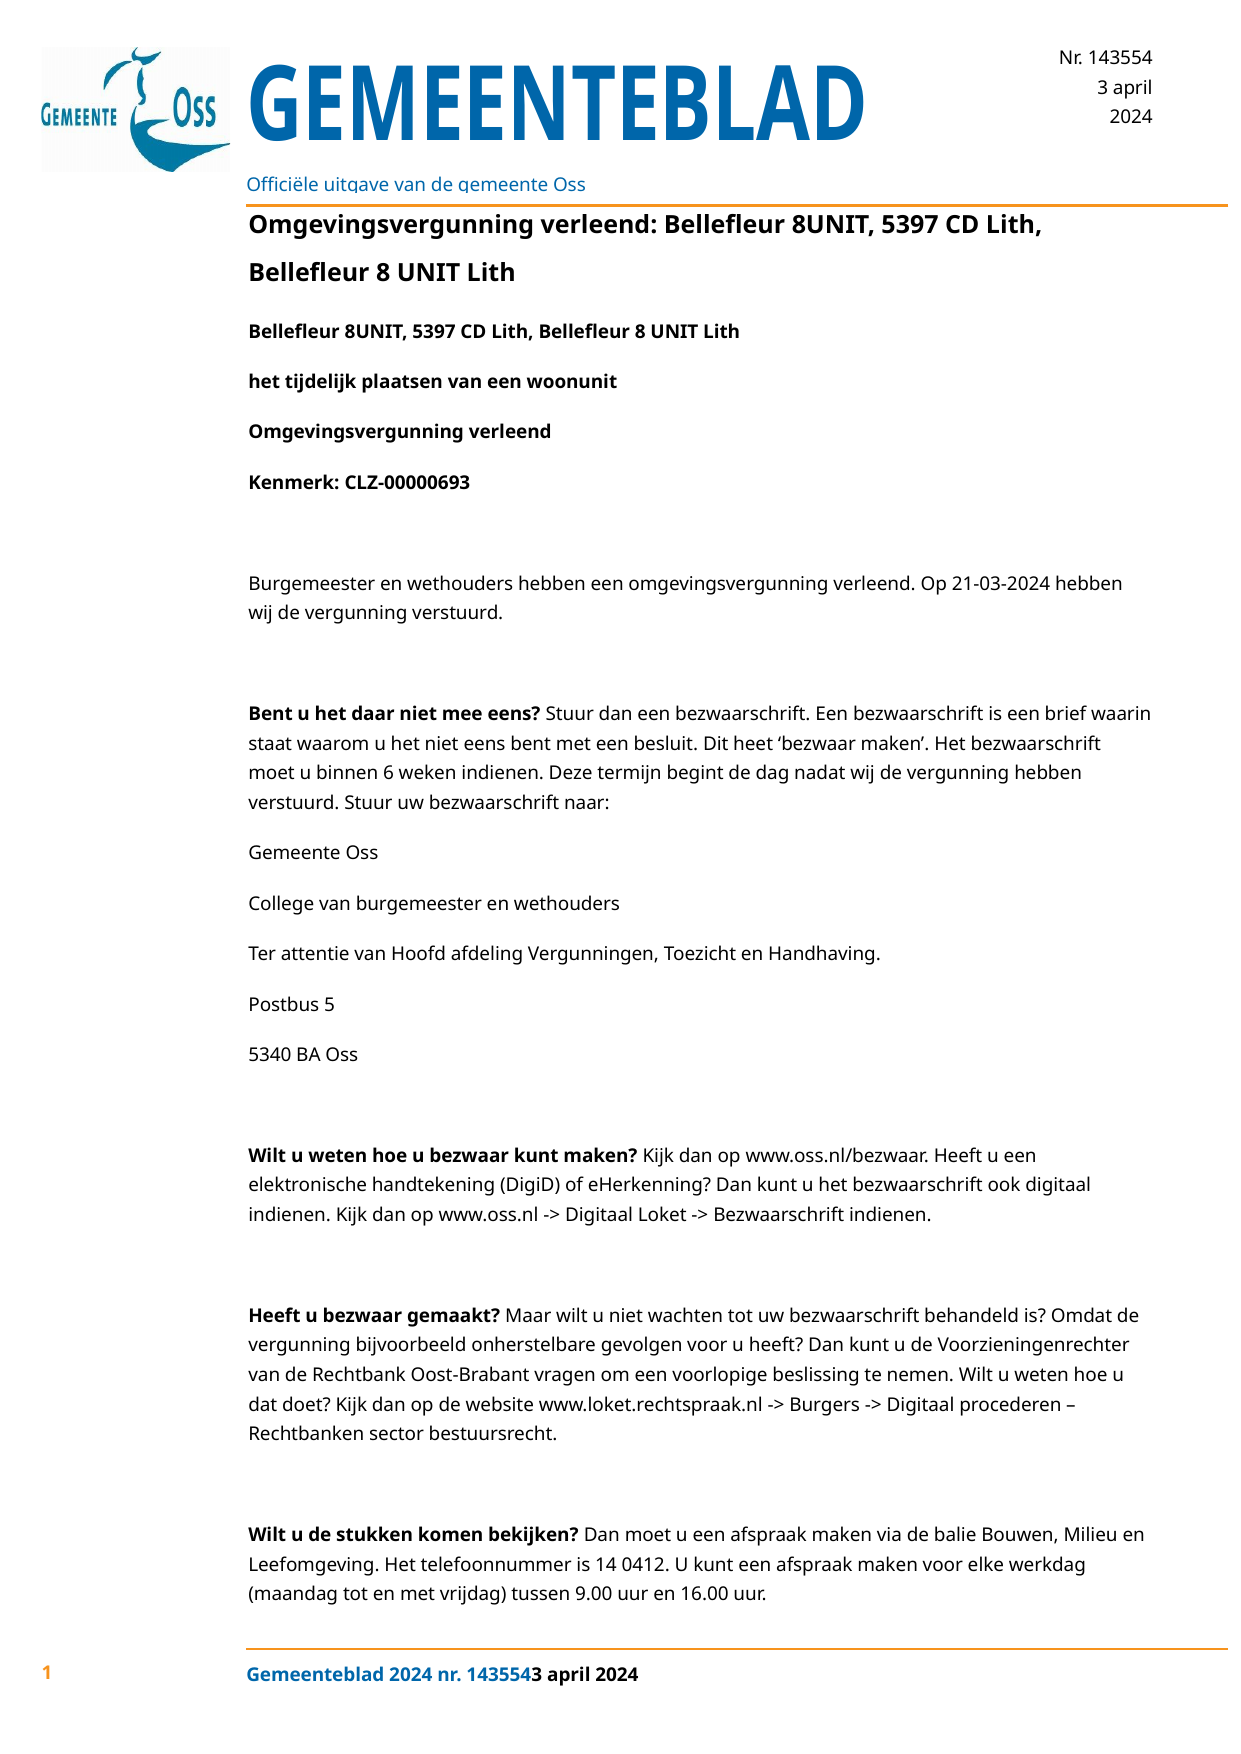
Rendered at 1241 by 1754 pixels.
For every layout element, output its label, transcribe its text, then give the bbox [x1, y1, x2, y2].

text Heeft u bezwaar gemaakt? Maar wilt u niet wachten tot uw bezwaarschrift behandeld is? Omdat de vergunning bijvoorbeeld onherstelbare gevolgen voor u heeft? Dan kunt u de Voorzieningenrechter van de Rechtbank Oost-Brabant vragen om een voorlopige beslissing te nemen. Wilt u weten hoe u dat doet? Kijk dan op de website www.loket.rechtspraak.nl -> Burgers -> Digitaal procederen – Rechtbanken sector bestuursrecht. [248, 1302, 1152, 1446]
text Ter attentie van Hoofd afdeling Vergunningen, Toezicht en Handhaving. [248, 940, 1152, 966]
text Burgemeester en wethouders hebben een omgevingsvergunning verleend. Op 21-03-2024 hebben wij de vergunning verstuurd. [248, 570, 1152, 625]
text het tijdelijk plaatsen van een woonunit [248, 368, 1152, 394]
text Bent u het daar niet mee eens? Stuur dan een bezwaarschrift. Een bezwaarschrift is een brief waarin staat waarom u het niet eens bent met een besluit. Dit heet ‘bezwaar maken’. Het bezwaarschrift moet u binnen 6 weken indienen. Deze termijn begint de dag nadat wij de vergunning hebben verstuurd. Stuur uw bezwaarschrift naar: [248, 700, 1152, 815]
text 5340 BA Oss [248, 1041, 1152, 1067]
text Wilt u weten hoe u bezwaar kunt maken? Kijk dan op www.oss.nl/bezwaar. Heeft u een elektronische handtekening (DigiD) of eHerkenning? Dan kunt u het bezwaarschrift ook digitaal indienen. Kijk dan op www.oss.nl -> Digitaal Loket -> Bezwaarschrift indienen. [248, 1142, 1152, 1227]
picture [41, 47, 231, 172]
text Bellefleur 8UNIT, 5397 CD Lith, Bellefleur 8 UNIT Lith [248, 318, 1152, 344]
text Wilt u de stukken komen bekijken? Dan moet u een afspraak maken via de balie Bouwen, Milieu en Leefomgeving. Het telefoonnummer is 14 0412. U kunt een afspraak maken voor elke werkdag (maandag tot en met vrijdag) tussen 9.00 uur en 16.00 uur. [248, 1521, 1152, 1606]
text Gemeente Oss [248, 839, 1152, 865]
text Kenmerk: CLZ-00000693 [248, 469, 1152, 495]
text Omgevingsvergunning verleend [248, 419, 1152, 444]
text Postbus 5 [248, 991, 1152, 1017]
text College van burgemeester en wethouders [248, 890, 1152, 916]
text Omgevingsvergunning verleend: Bellefleur 8UNIT, 5397 CD Lith, Bellefleur 8 UNIT Lith [248, 207, 1152, 288]
